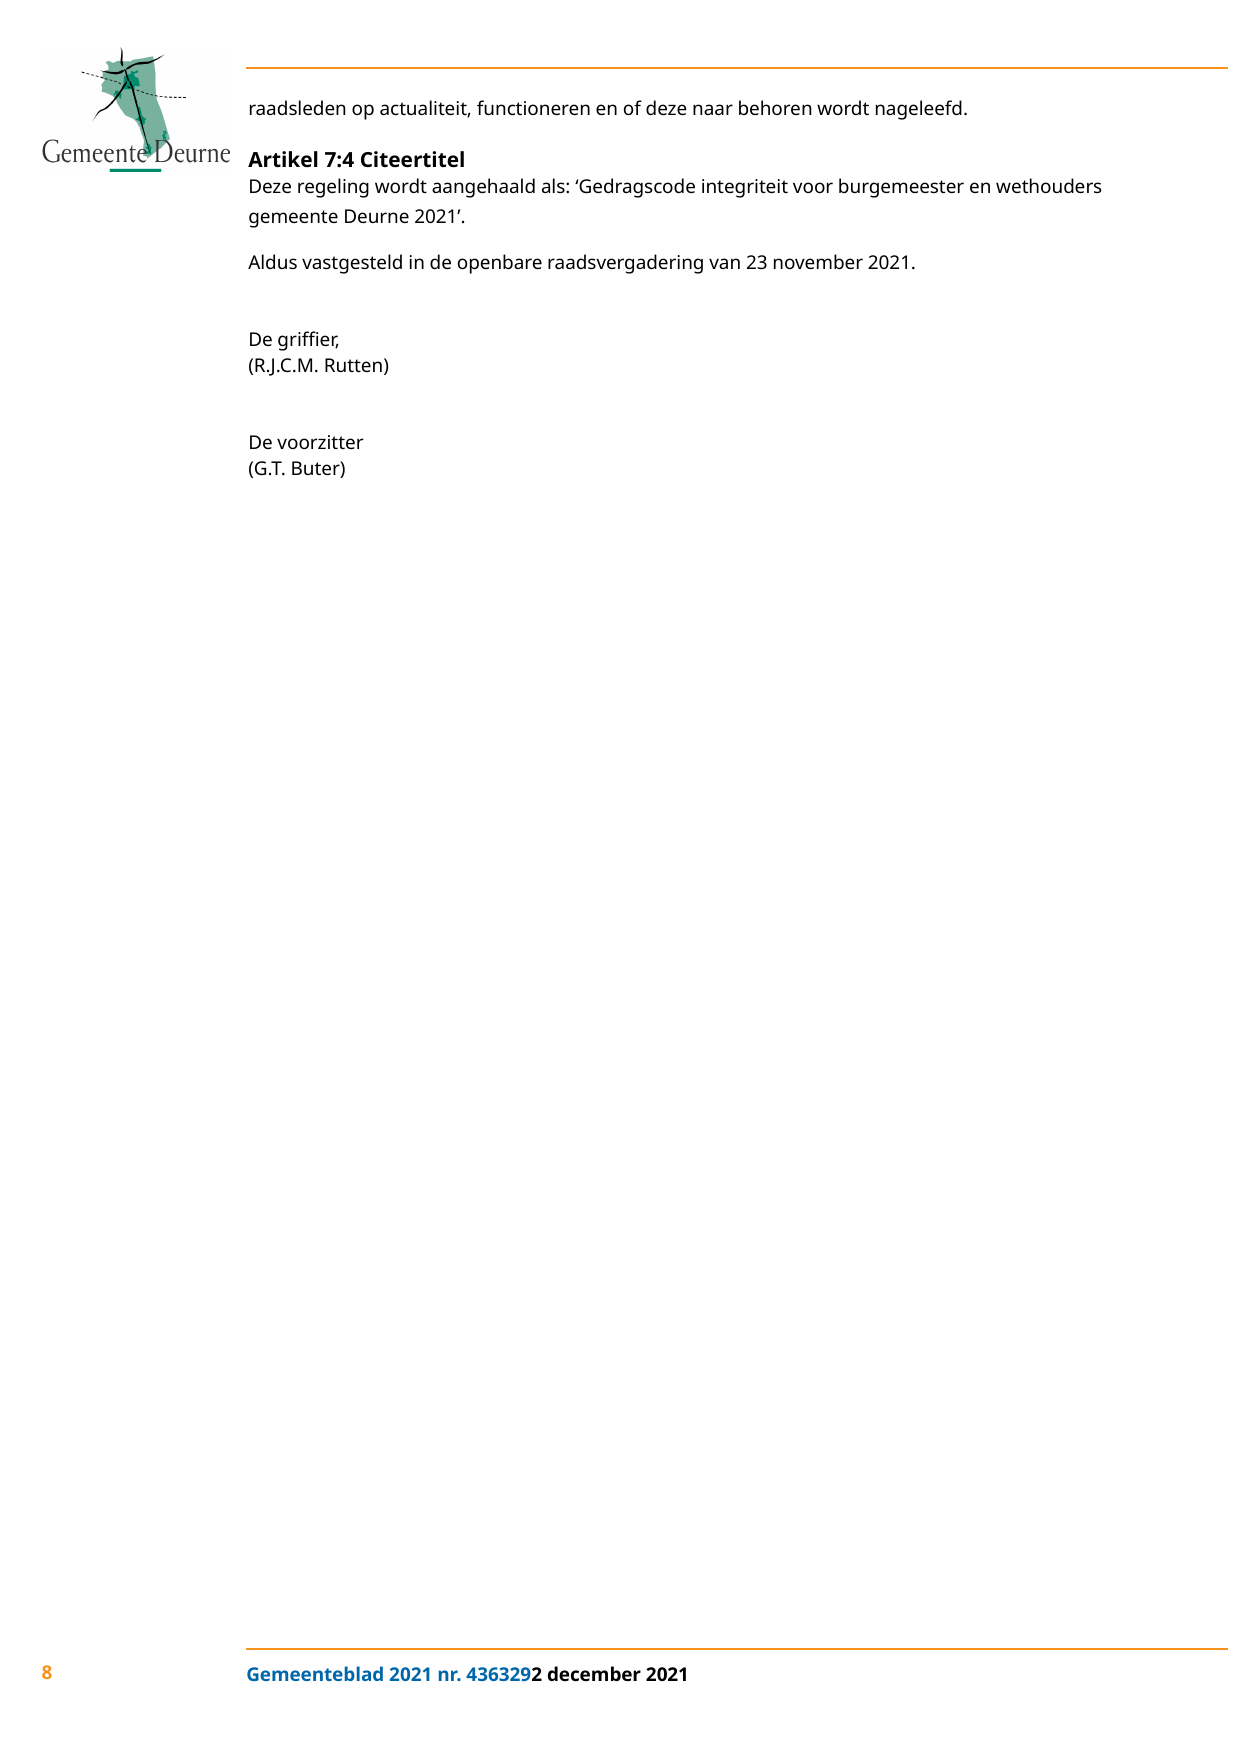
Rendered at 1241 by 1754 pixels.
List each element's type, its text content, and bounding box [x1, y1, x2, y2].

text Aldus vastgesteld in de openbare raadsvergadering van 23 november 2021. [248, 249, 1152, 274]
picture [41, 47, 231, 172]
text raadsleden op actualiteit, functioneren en of deze naar behoren wordt nageleefd. [248, 95, 1152, 121]
text Artikel 7:4 Citeertitel [248, 145, 1152, 174]
text (R.J.C.M. Rutten) [248, 352, 1152, 377]
text (G.T. Buter) [248, 455, 1152, 480]
text Deze regeling wordt aangehaald als: ‘Gedragscode integriteit voor burgemeester en wethouders gemeente Deurne 2021’. [248, 174, 1152, 229]
text De griffier, [248, 326, 1152, 352]
text De voorzitter [248, 429, 1152, 455]
